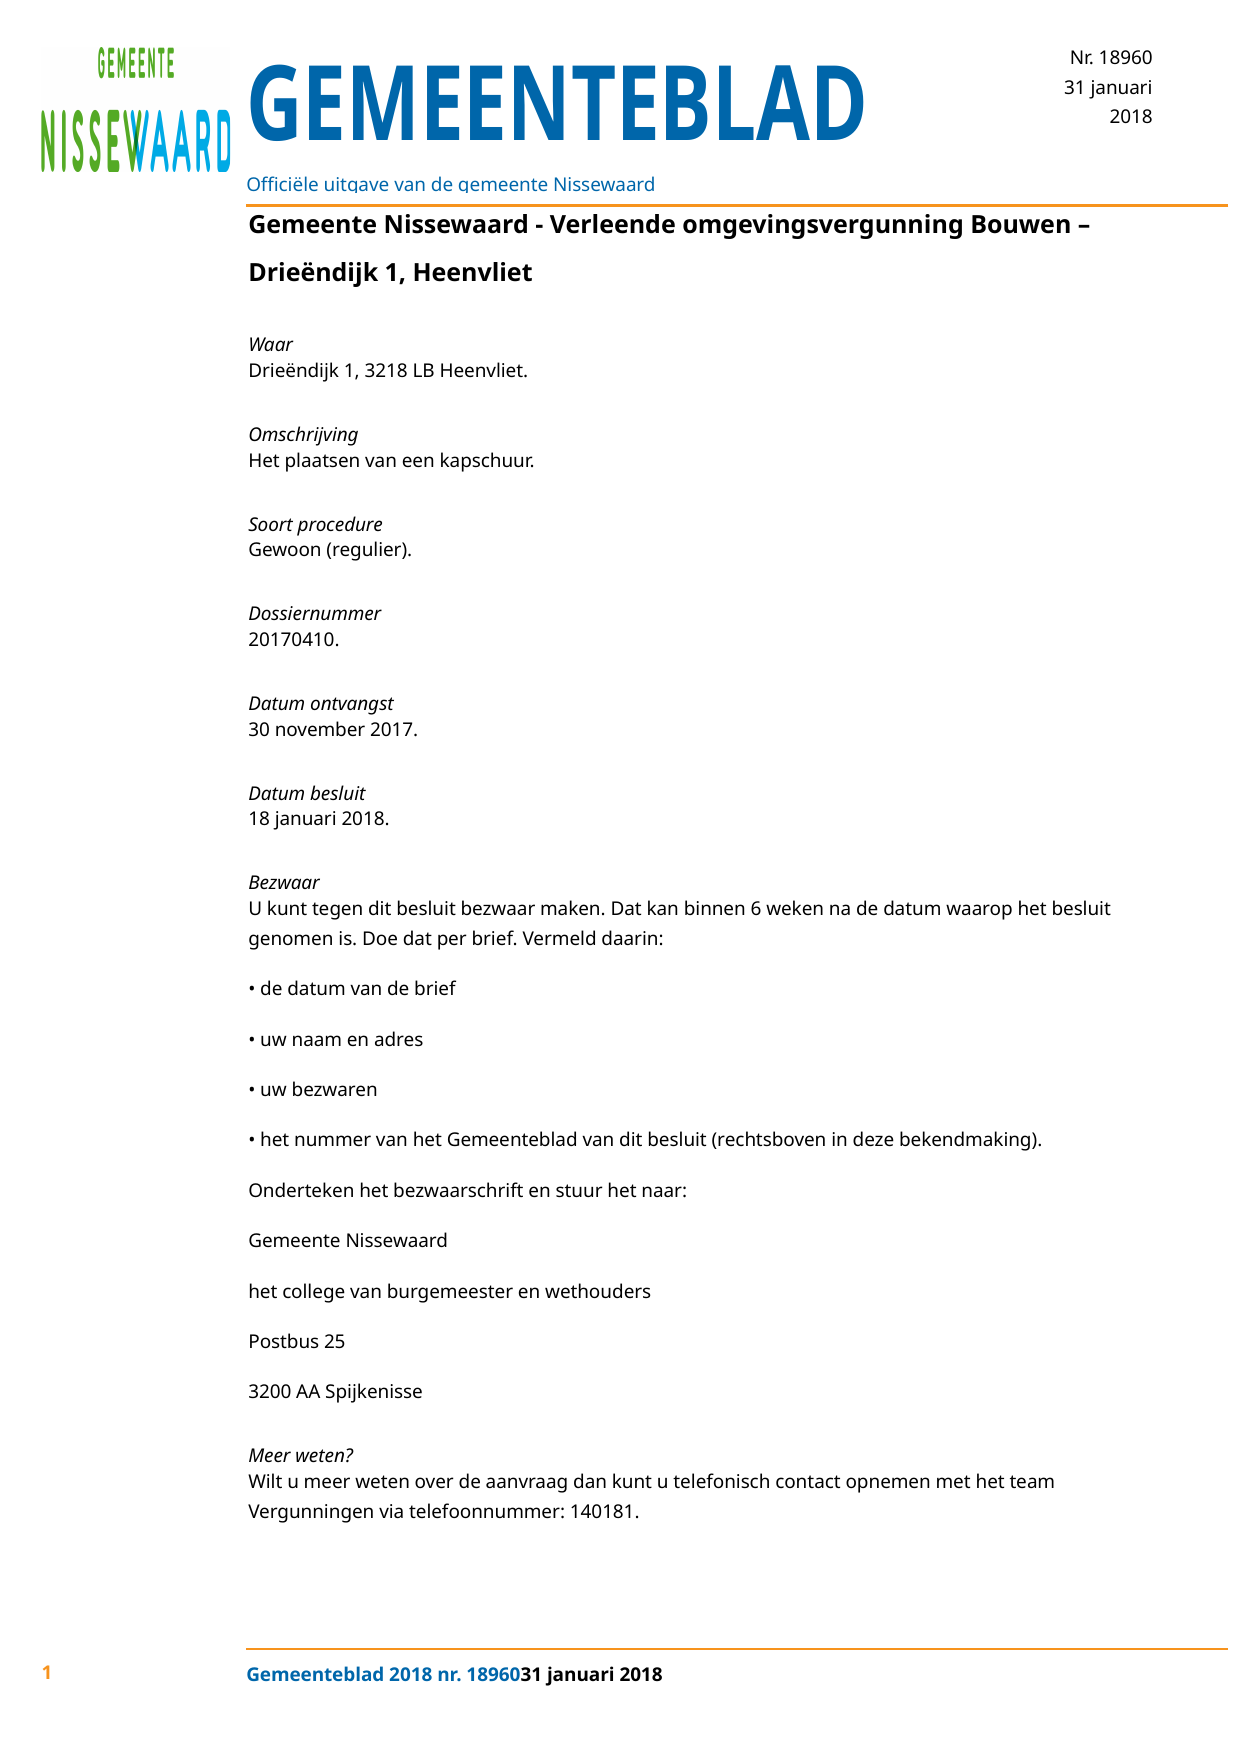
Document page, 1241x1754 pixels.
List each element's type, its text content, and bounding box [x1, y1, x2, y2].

text • het nummer van het Gemeenteblad van dit besluit (rechtsboven in deze bekendmaking). [248, 1127, 1152, 1152]
picture [222, 122, 227, 160]
text Het plaatsen van een kapschuur. [248, 447, 1152, 473]
text het college van burgemeester en wethouders [248, 1278, 1152, 1303]
text 30 november 2017. [248, 716, 1152, 742]
picture [154, 157, 165, 172]
text Soort procedure [248, 511, 1152, 537]
text Wilt u meer weten over de aanvraag dan kunt u telefonisch contact opnemen met het team Vergunningen via telefoonnummer: 140181. [248, 1468, 1152, 1524]
text Datum besluit [248, 780, 1152, 806]
text Gemeente Nissewaard [248, 1227, 1152, 1253]
text 18 januari 2018. [248, 806, 1152, 831]
text Gewoon (regulier). [248, 537, 1152, 562]
text • de datum van de brief [248, 975, 1152, 1001]
text Dossiernummer [248, 601, 1152, 626]
text • uw naam en adres [248, 1026, 1152, 1051]
text Drieëndijk 1, 3218 LB Heenvliet. [248, 357, 1152, 383]
text Meer weten? [248, 1443, 1152, 1468]
text Bezwaar [248, 869, 1152, 895]
text 20170410. [248, 626, 1152, 652]
text Datum ontvangst [248, 690, 1152, 716]
picture [41, 47, 231, 172]
text Onderteken het bezwaarschrift en stuur het naar: [248, 1177, 1152, 1203]
text • uw bezwaren [248, 1076, 1152, 1102]
text U kunt tegen dit besluit bezwaar maken. Dat kan binnen 6 weken na de datum waarop het besluit genomen is. Doe dat per brief. Vermeld daarin: [248, 895, 1152, 951]
text Waar [248, 331, 1152, 357]
picture [201, 122, 206, 138]
picture [176, 157, 187, 172]
picture [200, 151, 206, 172]
text 3200 AA Spijkenisse [248, 1379, 1152, 1404]
text Postbus 25 [248, 1328, 1152, 1354]
text Gemeente Nissewaard - Verleende omgevingsvergunning Bouwen – Drieëndijk 1, Heenvliet [248, 207, 1152, 288]
text Omschrijving [248, 421, 1152, 447]
